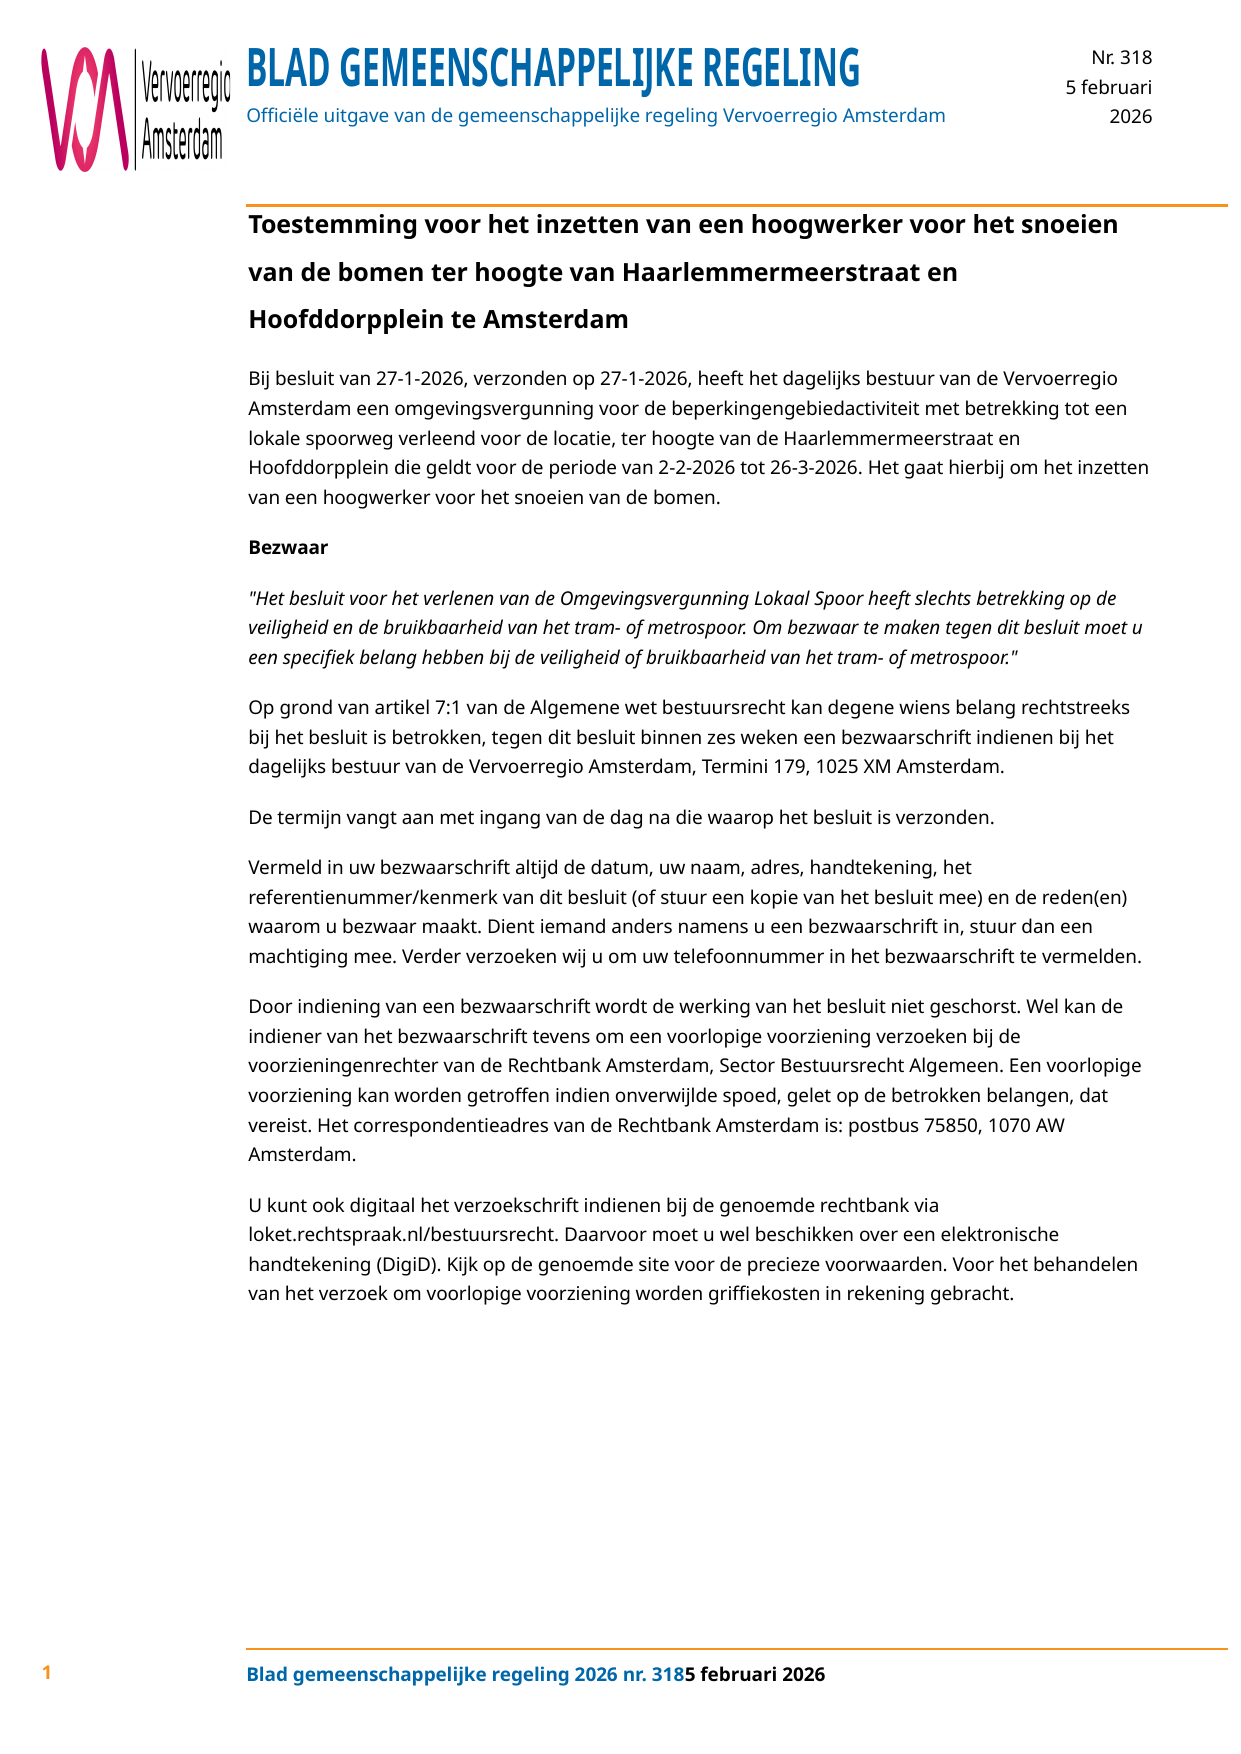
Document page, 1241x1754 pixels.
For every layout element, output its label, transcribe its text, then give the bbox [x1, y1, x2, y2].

picture [41, 47, 231, 172]
text Op grond van artikel 7:1 van de Algemene wet bestuursrecht kan degene wiens belang rechtstreeks bij het besluit is betrokken, tegen dit besluit binnen zes weken een bezwaarschrift indienen bij het dagelijks bestuur van de Vervoerregio Amsterdam, Termini 179, 1025 XM Amsterdam. [248, 694, 1152, 779]
text Toestemming voor het inzetten van een hoogwerker voor het snoeien van de bomen ter hoogte van Haarlemmermeerstraat en Hoofddorpplein te Amsterdam [248, 207, 1152, 336]
text Vermeld in uw bezwaarschrift altijd de datum, uw naam, adres, handtekening, het referentienummer/kenmerk van dit besluit (of stuur een kopie van het besluit mee) en de reden(en) waarom u bezwaar maakt. Dient iemand anders namens u een bezwaarschrift in, stuur dan een machtiging mee. Verder verzoeken wij u om uw telefoonnummer in het bezwaarschrift te vermelden. [248, 854, 1152, 969]
text Bij besluit van 27-1-2026, verzonden op 27-1-2026, heeft het dagelijks bestuur van de Vervoerregio Amsterdam een omgevingsvergunning voor de beperkingengebiedactiviteit met betrekking tot een lokale spoorweg verleend voor de locatie, ter hoogte van de Haarlemmermeerstraat en Hoofddorpplein die geldt voor de periode van 2-2-2026 tot 26-3-2026. Het gaat hierbij om het inzetten van een hoogwerker voor het snoeien van de bomen. [248, 366, 1152, 509]
text Bezwaar [248, 534, 1152, 560]
text U kunt ook digitaal het verzoekschrift indienen bij de genoemde rechtbank via loket.rechtspraak.nl/bestuursrecht. Daarvoor moet u wel beschikken over een elektronische handtekening (DigiD). Kijk op de genoemde site voor de precieze voorwaarden. Voor het behandelen van het verzoek om voorlopige voorziening worden griffiekosten in rekening gebracht. [248, 1192, 1152, 1306]
text De termijn vangt aan met ingang van de dag na die waarop het besluit is verzonden. [248, 804, 1152, 829]
text Door indiening van een bezwaarschrift wordt de werking van het besluit niet geschorst. Wel kan de indiener van het bezwaarschrift tevens om een voorlopige voorziening verzoeken bij de voorzieningenrechter van de Rechtbank Amsterdam, Sector Bestuursrecht Algemeen. Een voorlopige voorziening kan worden getroffen indien onverwijlde spoed, gelet op de betrokken belangen, dat vereist. Het correspondentieadres van de Rechtbank Amsterdam is: postbus 75850, 1070 AW Amsterdam. [248, 993, 1152, 1167]
text "Het besluit voor het verlenen van de Omgevingsvergunning Lokaal Spoor heeft slechts betrekking op de veiligheid en de bruikbaarheid van het tram- of metrospoor. Om bezwaar te maken tegen dit besluit moet u een specifiek belang hebben bij de veiligheid of bruikbaarheid van het tram- of metrospoor." [248, 585, 1152, 669]
